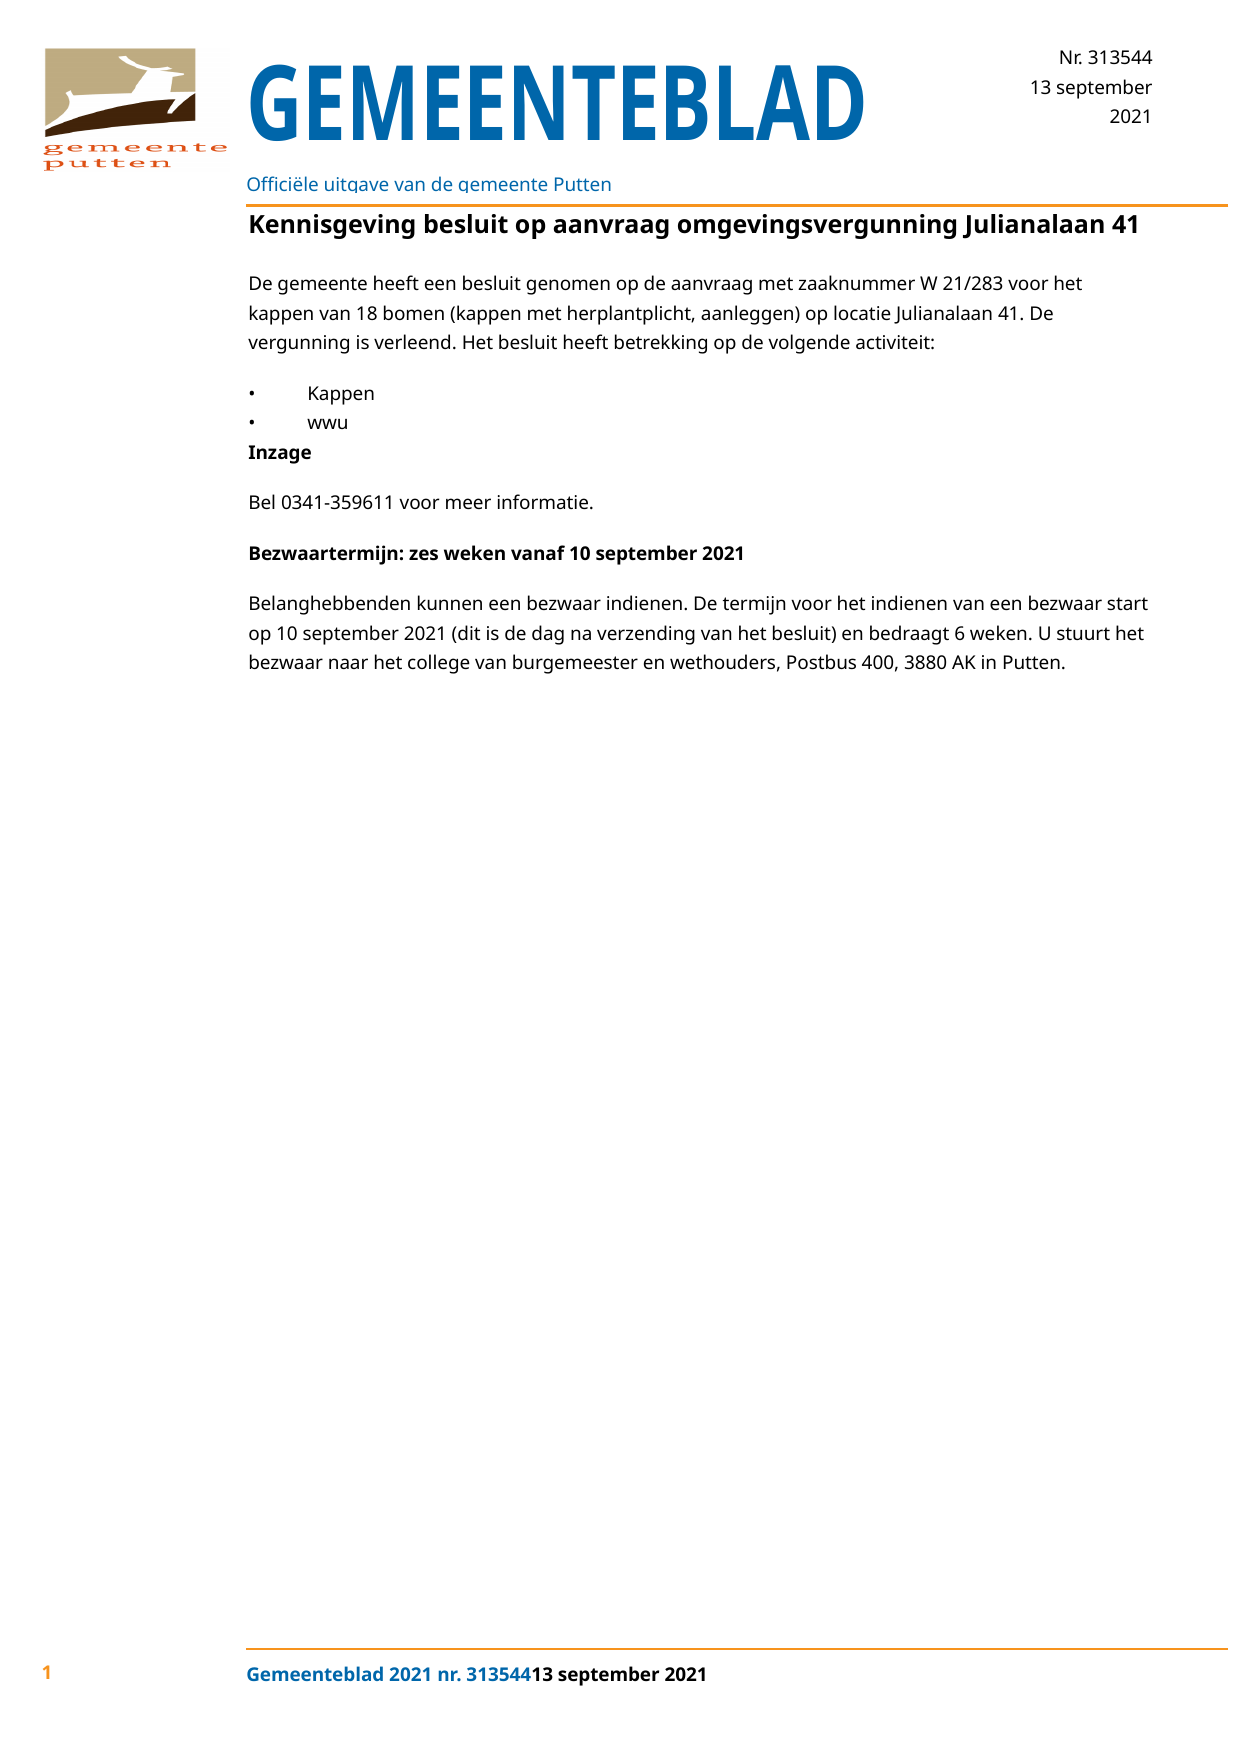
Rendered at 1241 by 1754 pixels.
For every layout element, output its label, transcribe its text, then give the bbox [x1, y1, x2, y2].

text Bel 0341-359611 voor meer informatie. [248, 489, 1152, 515]
list Kappen [248, 380, 1152, 406]
text Belanghebbenden kunnen een bezwaar indienen. De termijn voor het indienen van een bezwaar start op 10 september 2021 (dit is de dag na verzending van het besluit) en bedraagt 6 weken. U stuurt het bezwaar naar het college van burgemeester en wethouders, Postbus 400, 3880 AK in Putten. [248, 590, 1152, 675]
text De gemeente heeft een besluit genomen op de aanvraag met zaaknummer W 21/283 voor het kappen van 18 bomen (kappen met herplantplicht, aanleggen) op locatie Julianalaan 41. De vergunning is verleend. Het besluit heeft betrekking op de volgende activiteit: [248, 270, 1152, 355]
text Bezwaartermijn: zes weken vanaf 10 september 2021 [248, 540, 1152, 566]
list wwu [248, 409, 1152, 435]
picture [41, 47, 231, 172]
text Kennisgeving besluit op aanvraag omgevingsvergunning Julianalaan 41 [248, 207, 1152, 241]
text Inzage [248, 439, 1152, 465]
